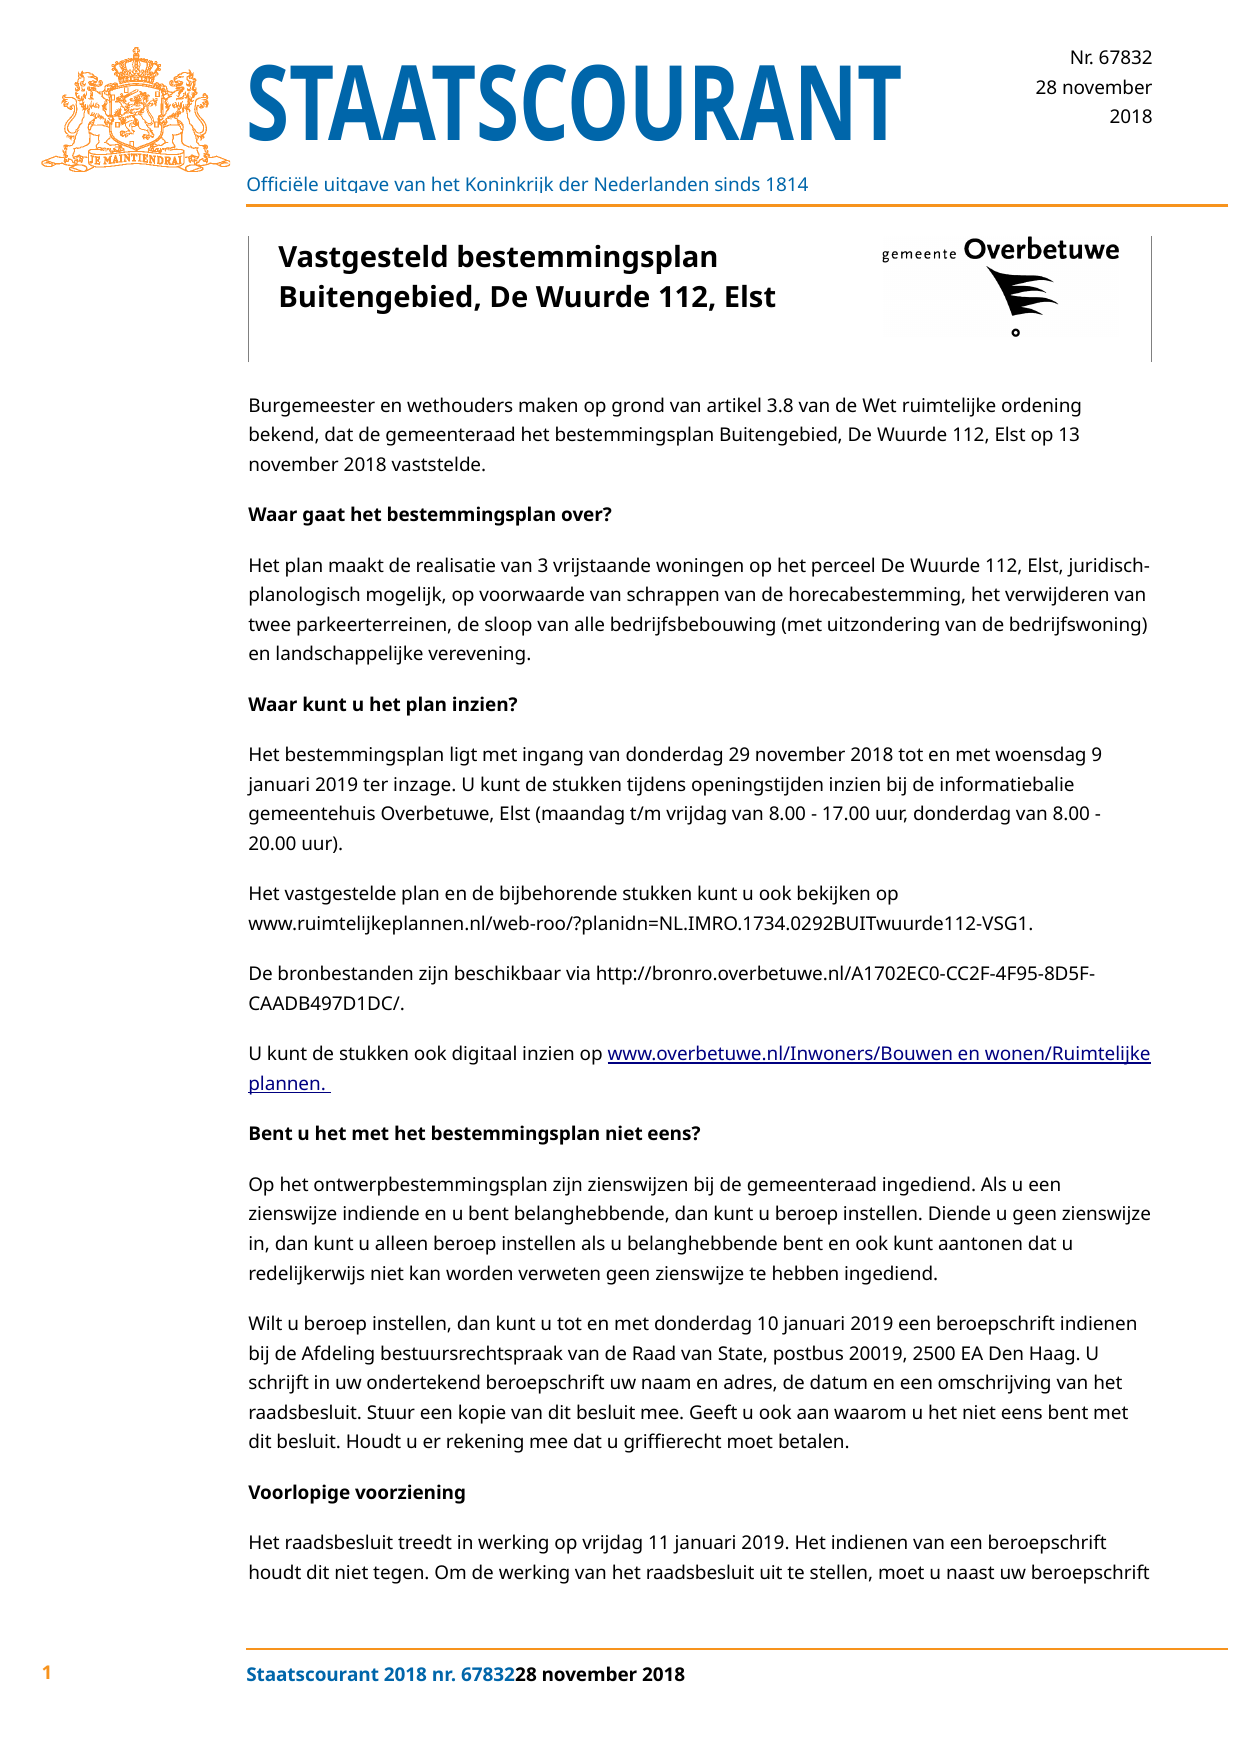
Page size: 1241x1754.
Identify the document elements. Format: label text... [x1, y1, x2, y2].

text U kunt de stukken ook digitaal inzien op www.overbetuwe.nl/Inwoners/Bouwen en wonen/Ruimtelijke plannen. [248, 1041, 1152, 1096]
text Waar gaat het bestemmingsplan over? [248, 501, 1152, 527]
text Voorlopige voorziening [248, 1479, 1152, 1505]
text Waar kunt u het plan inzien? [248, 691, 1152, 717]
text Bent u het met het bestemmingsplan niet eens? [248, 1121, 1152, 1146]
text Op het ontwerpbestemmingsplan zijn zienswijzen bij de gemeenteraad ingediend. Als u een zienswijze indiende en u bent belanghebbende, dan kunt u beroep instellen. Diende u geen zienswijze in, dan kunt u alleen beroep instellen als u belanghebbende bent en ook kunt aantonen dat u redelijkerwijs niet kan worden verweten geen zienswijze te hebben ingediend. [248, 1171, 1152, 1286]
text Wilt u beroep instellen, dan kunt u tot en met donderdag 10 januari 2019 een beroepschrift indienen bij de Afdeling bestuursrechtspraak van de Raad van State, postbus 20019, 2500 EA Den Haag. U schrijft in uw ondertekend beroepschrift uw naam en adres, de datum en een omschrijving van het raadsbesluit. Stuur een kopie van dit besluit mee. Geeft u ook aan waarom u het niet eens bent met dit besluit. Houdt u er rekening mee dat u griffierecht moet betalen. [248, 1310, 1152, 1454]
text Het raadsbesluit treedt in werking op vrijdag 11 januari 2019. Het indienen van een beroepschrift houdt dit niet tegen. Om de werking van het raadsbesluit uit te stellen, moet u naast uw beroepschrift [248, 1529, 1152, 1585]
text De bronbestanden zijn beschikbaar via http://bronro.overbetuwe.nl/A1702EC0-CC2F-4F95-8D5F-CAADB497D1DC/. [248, 961, 1152, 1016]
table_header Vastgesteld bestemmingsplan Buitengebied, De Wuurde 112, Elst [249, 236, 850, 362]
picture [41, 47, 231, 172]
picture [882, 236, 1119, 337]
text Het bestemmingsplan ligt met ingang van donderdag 29 november 2018 tot en met woensdag 9 januari 2019 ter inzage. U kunt de stukken tijdens openingstijden inzien bij de informatiebalie gemeentehuis Overbetuwe, Elst (maandag t/m vrijdag van 8.00 - 17.00 uur, donderdag van 8.00 - 20.00 uur). [248, 741, 1152, 856]
text Het vastgestelde plan en de bijbehorende stukken kunt u ook bekijken op www.ruimtelijkeplannen.nl/web-roo/?planidn=NL.IMRO.1734.0292BUITwuurde112-VSG1. [248, 881, 1152, 936]
text Burgemeester en wethouders maken op grond van artikel 3.8 van de Wet ruimtelijke ordening bekend, dat de gemeenteraad het bestemmingsplan Buitengebied, De Wuurde 112, Elst op 13 november 2018 vaststelde. [248, 392, 1152, 477]
table_header [850, 236, 1151, 362]
text Het plan maakt de realisatie van 3 vrijstaande woningen op het perceel De Wuurde 112, Elst, juridisch-planologisch mogelijk, op voorwaarde van schrappen van de horecabestemming, het verwijderen van twee parkeerterreinen, de sloop van alle bedrijfsbebouwing (met uitzondering van de bedrijfswoning) en landschappelijke verevening. [248, 552, 1152, 666]
